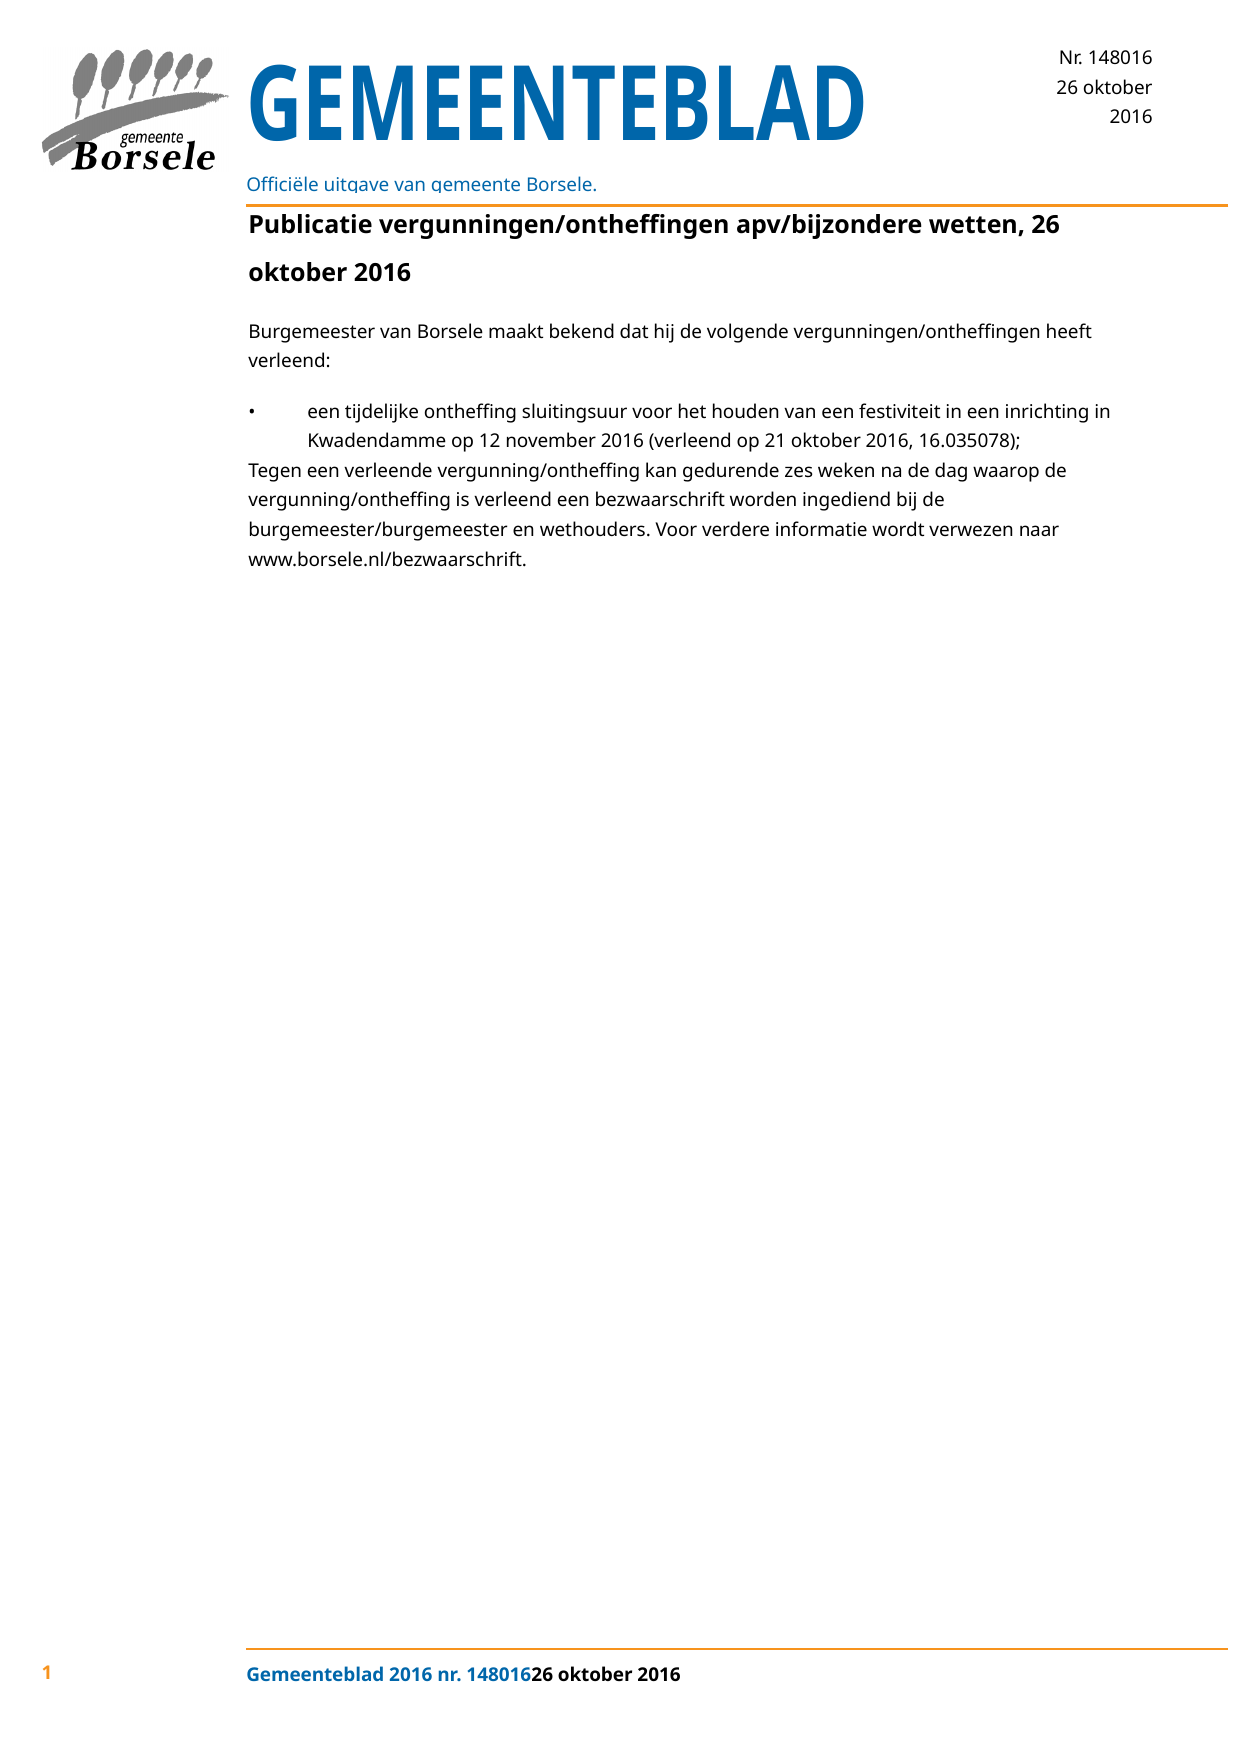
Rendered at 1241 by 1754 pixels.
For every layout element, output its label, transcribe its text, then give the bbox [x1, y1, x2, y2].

text Burgemeester van Borsele maakt bekend dat hij de volgende vergunningen/ontheffingen heeft verleend: [248, 318, 1152, 373]
picture [41, 47, 231, 172]
text Tegen een verleende vergunning/ontheffing kan gedurende zes weken na de dag waarop de vergunning/ontheffing is verleend een bezwaarschrift worden ingediend bij de burgemeester/burgemeester en wethouders. Voor verdere informatie wordt verwezen naar www.borsele.nl/bezwaarschrift. [248, 457, 1152, 572]
text Publicatie vergunningen/ontheffingen apv/bijzondere wetten, 26 oktober 2016 [248, 207, 1152, 288]
list een tijdelijke ontheffing sluitingsuur voor het houden van een festiviteit in een inrichting in Kwadendamme op 12 november 2016 (verleend op 21 oktober 2016, 16.035078); [248, 398, 1152, 453]
